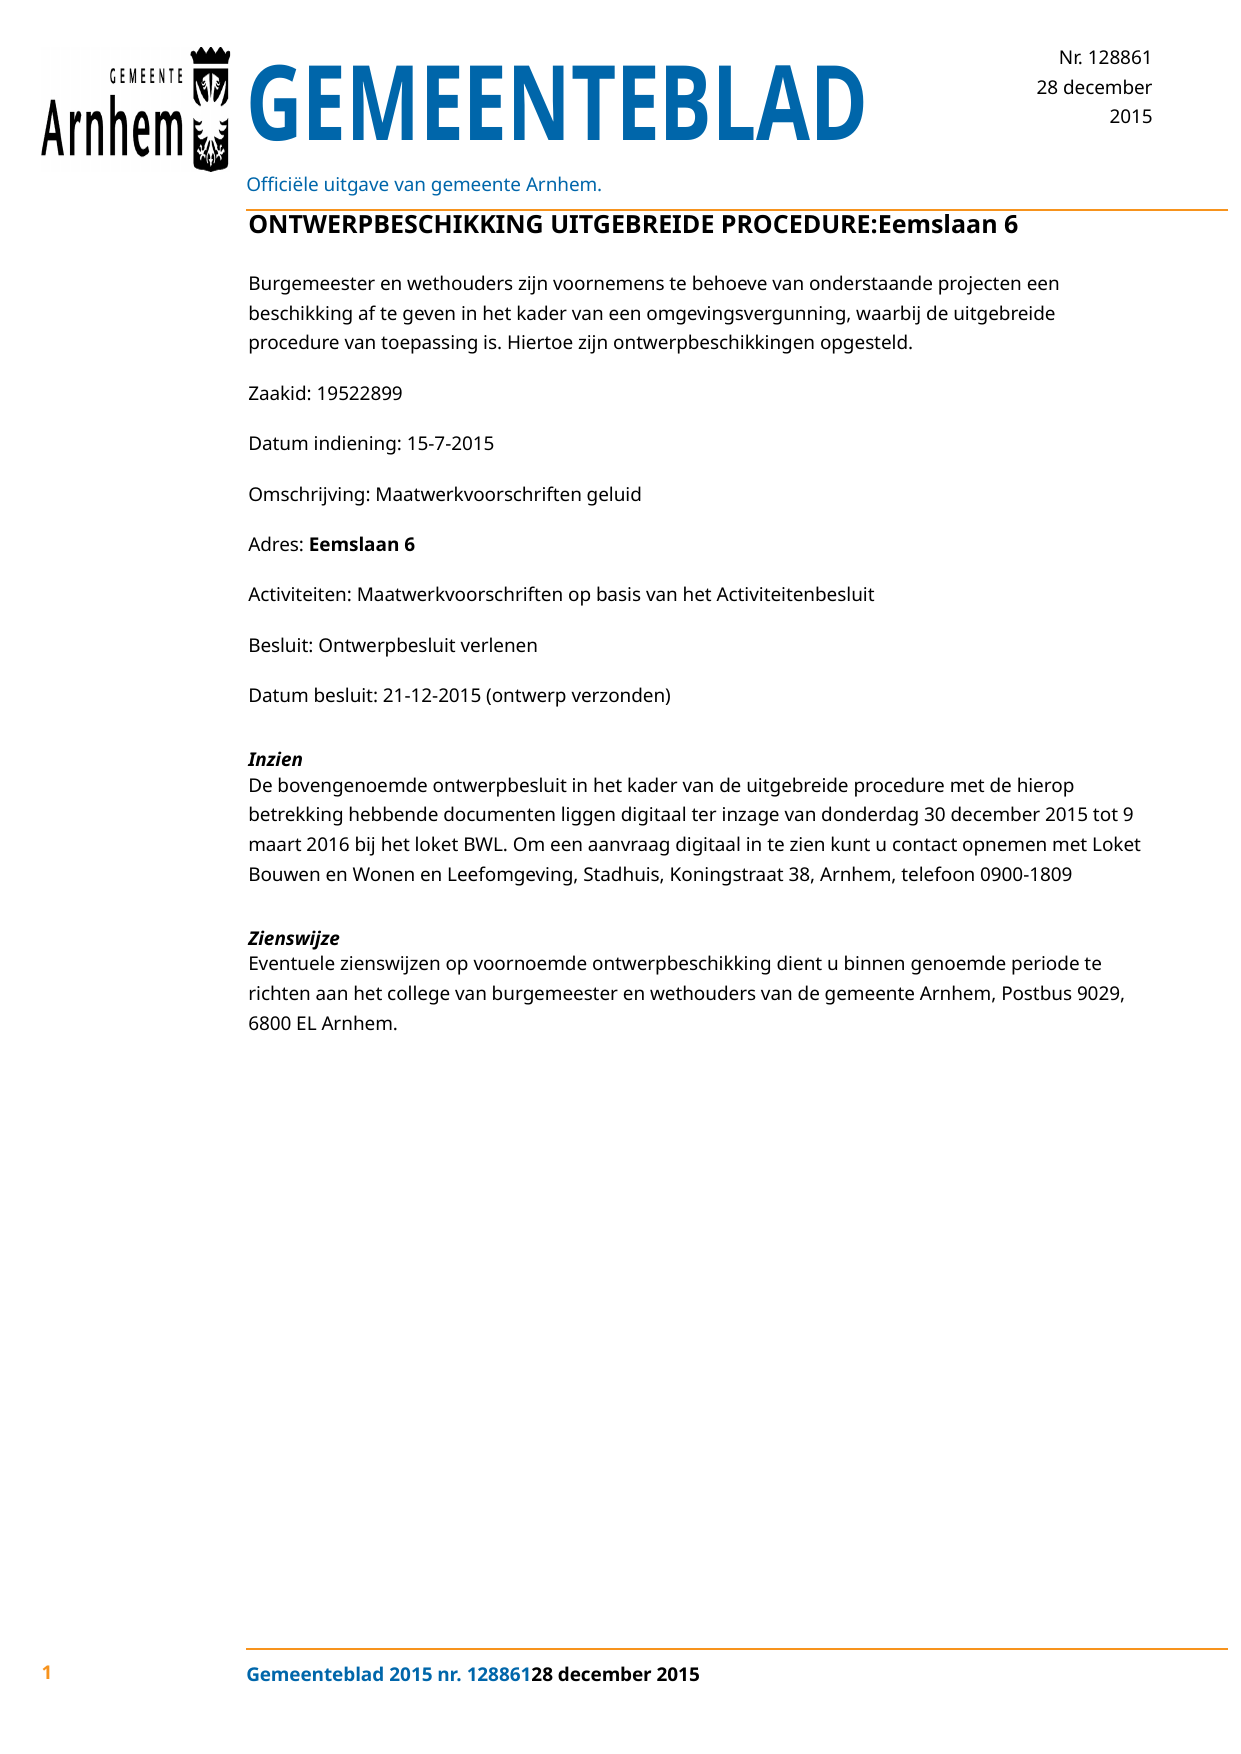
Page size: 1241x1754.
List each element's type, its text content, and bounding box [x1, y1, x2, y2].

text De bovengenoemde ontwerpbesluit in het kader van de uitgebreide procedure met de hierop betrekking hebbende documenten liggen digitaal ter inzage van donderdag 30 december 2015 tot 9 maart 2016 bij het loket BWL. Om een aanvraag digitaal in te zien kunt u contact opnemen met Loket Bouwen en Wonen en Leefomgeving, Stadhuis, Koningstraat 38, Arnhem, telefoon 0900-1809 [248, 772, 1152, 887]
text Eventuele zienswijzen op voornoemde ontwerpbeschikking dient u binnen genoemde periode te richten aan het college van burgemeester en wethouders van de gemeente Arnhem, Postbus 9029, 6800 EL Arnhem. [248, 951, 1152, 1035]
text Zienswijze [248, 925, 1152, 951]
text Burgemeester en wethouders zijn voornemens te behoeve van onderstaande projecten een beschikking af te geven in het kader van een omgevingsvergunning, waarbij de uitgebreide procedure van toepassing is. Hiertoe zijn ontwerpbeschikkingen opgesteld. [248, 270, 1152, 355]
text Besluit: Ontwerpbesluit verlenen [248, 632, 1152, 658]
text Datum indiening: 15-7-2015 [248, 430, 1152, 456]
text Datum besluit: 21-12-2015 (ontwerp verzonden) [248, 682, 1152, 708]
text Omschrijving: Maatwerkvoorschriften geluid [248, 481, 1152, 506]
picture [41, 47, 231, 172]
text Zaakid: 19522899 [248, 380, 1152, 406]
text ONTWERPBESCHIKKING UITGEBREIDE PROCEDURE:Eemslaan 6 [248, 211, 1152, 241]
text Inzien [248, 746, 1152, 772]
text Adres: Eemslaan 6 [248, 531, 1152, 557]
text Activiteiten: Maatwerkvoorschriften op basis van het Activiteitenbesluit [248, 582, 1152, 607]
